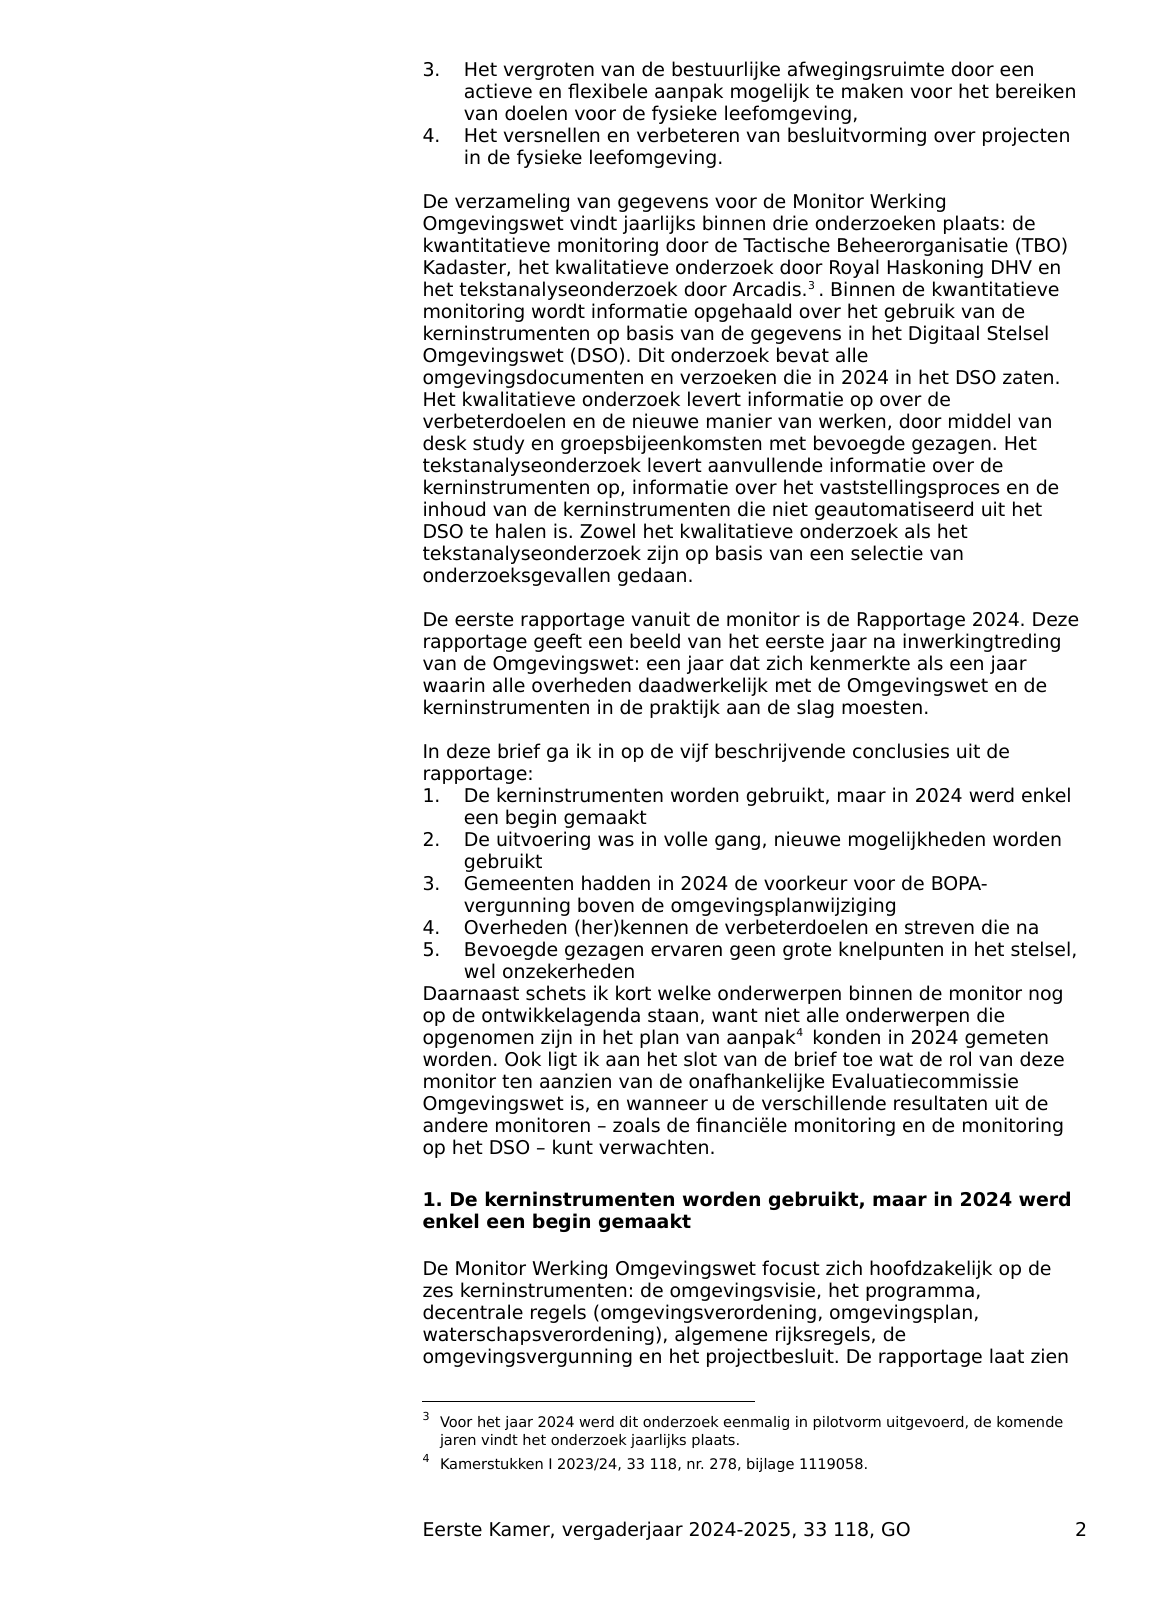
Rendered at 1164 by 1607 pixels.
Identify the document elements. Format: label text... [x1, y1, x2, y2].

text In deze brief ga ik in op de vijf beschrijvende conclusies uit de rapportage: [422, 741, 1087, 785]
text 3. Het vergroten van de bestuurlijke afwegingsruimte door een actieve en flexibele aanpak mogelijk te maken voor het bereiken van doelen voor de fysieke leefomgeving, [422, 59, 1087, 125]
text 5. Bevoegde gezagen ervaren geen grote knelpunten in het stelsel, wel onzekerheden [422, 939, 1087, 983]
text Voor het jaar 2024 werd dit onderzoek eenmalig in pilotvorm uitgevoerd, de komende jaren vindt het onderzoek jaarlijks plaats. [422, 1410, 1087, 1449]
text Kamerstukken I 2023/24, 33 118, nr. 278, bijlage 1119058. [422, 1452, 1087, 1474]
text Daarnaast schets ik kort welke onderwerpen binnen de monitor nog op de ontwikkelagenda staan, want niet alle onderwerpen die opgenomen zijn in het plan van aanpak konden in 2024 gemeten worden. Ook ligt ik aan het slot van de brief toe wat de rol van deze monitor ten aanzien van de onafhankelijke Evaluatiecommissie Omgevingswet is, en wanneer u de verschillende resultaten uit de andere monitoren – zoals de financiële monitoring en de monitoring op het DSO – kunt verwachten. [422, 983, 1087, 1159]
text 2. De uitvoering was in volle gang, nieuwe mogelijkheden worden gebruikt [422, 829, 1087, 873]
text 4. Het versnellen en verbeteren van besluitvorming over projecten in de fysieke leefomgeving. [422, 125, 1087, 169]
subtitle 1. De kerninstrumenten worden gebruikt, maar in 2024 werd enkel een begin gemaakt [422, 1189, 1087, 1233]
text 1. De kerninstrumenten worden gebruikt, maar in 2024 werd enkel een begin gemaakt [422, 785, 1087, 829]
text De eerste rapportage vanuit de monitor is de Rapportage 2024. Deze rapportage geeft een beeld van het eerste jaar na inwerkingtreding van de Omgevingswet: een jaar dat zich kenmerkte als een jaar waarin alle overheden daadwerkelijk met de Omgevingswet en de kerninstrumenten in de praktijk aan de slag moesten. [422, 609, 1087, 719]
text 4. Overheden (her)kennen de verbeterdoelen en streven die na [422, 917, 1087, 939]
text De Monitor Werking Omgevingswet focust zich hoofdzakelijk op de zes kerninstrumenten: de omgevingsvisie, het programma, decentrale regels (omgevingsverordening, omgevingsplan, waterschapsverordening), algemene rijksregels, de omgevingsvergunning en het projectbesluit. De rapportage laat zien [422, 1258, 1087, 1367]
text 3. Gemeenten hadden in 2024 de voorkeur voor de BOPA-vergunning boven de omgevingsplanwijziging [422, 873, 1087, 917]
text De verzameling van gegevens voor de Monitor Werking Omgevingswet vindt jaarlijks binnen drie onderzoeken plaats: de kwantitatieve monitoring door de Tactische Beheerorganisatie (TBO) Kadaster, het kwalitatieve onderzoek door Royal Haskoning DHV en het tekstanalyseonderzoek door Arcadis.. Binnen de kwantitatieve monitoring wordt informatie opgehaald over het gebruik van de kerninstrumenten op basis van de gegevens in het Digitaal Stelsel Omgevingswet (DSO). Dit onderzoek bevat alle omgevingsdocumenten en verzoeken die in 2024 in het DSO zaten. Het kwalitatieve onderzoek levert informatie op over de verbeterdoelen en de nieuwe manier van werken, door middel van desk study en groepsbijeenkomsten met bevoegde gezagen. Het tekstanalyseonderzoek levert aanvullende informatie over de kerninstrumenten op, informatie over het vaststellingsproces en de inhoud van de kerninstrumenten die niet geautomatiseerd uit het DSO te halen is. Zowel het kwalitatieve onderzoek als het tekstanalyseonderzoek zijn op basis van een selectie van onderzoeksgevallen gedaan. [422, 191, 1087, 587]
